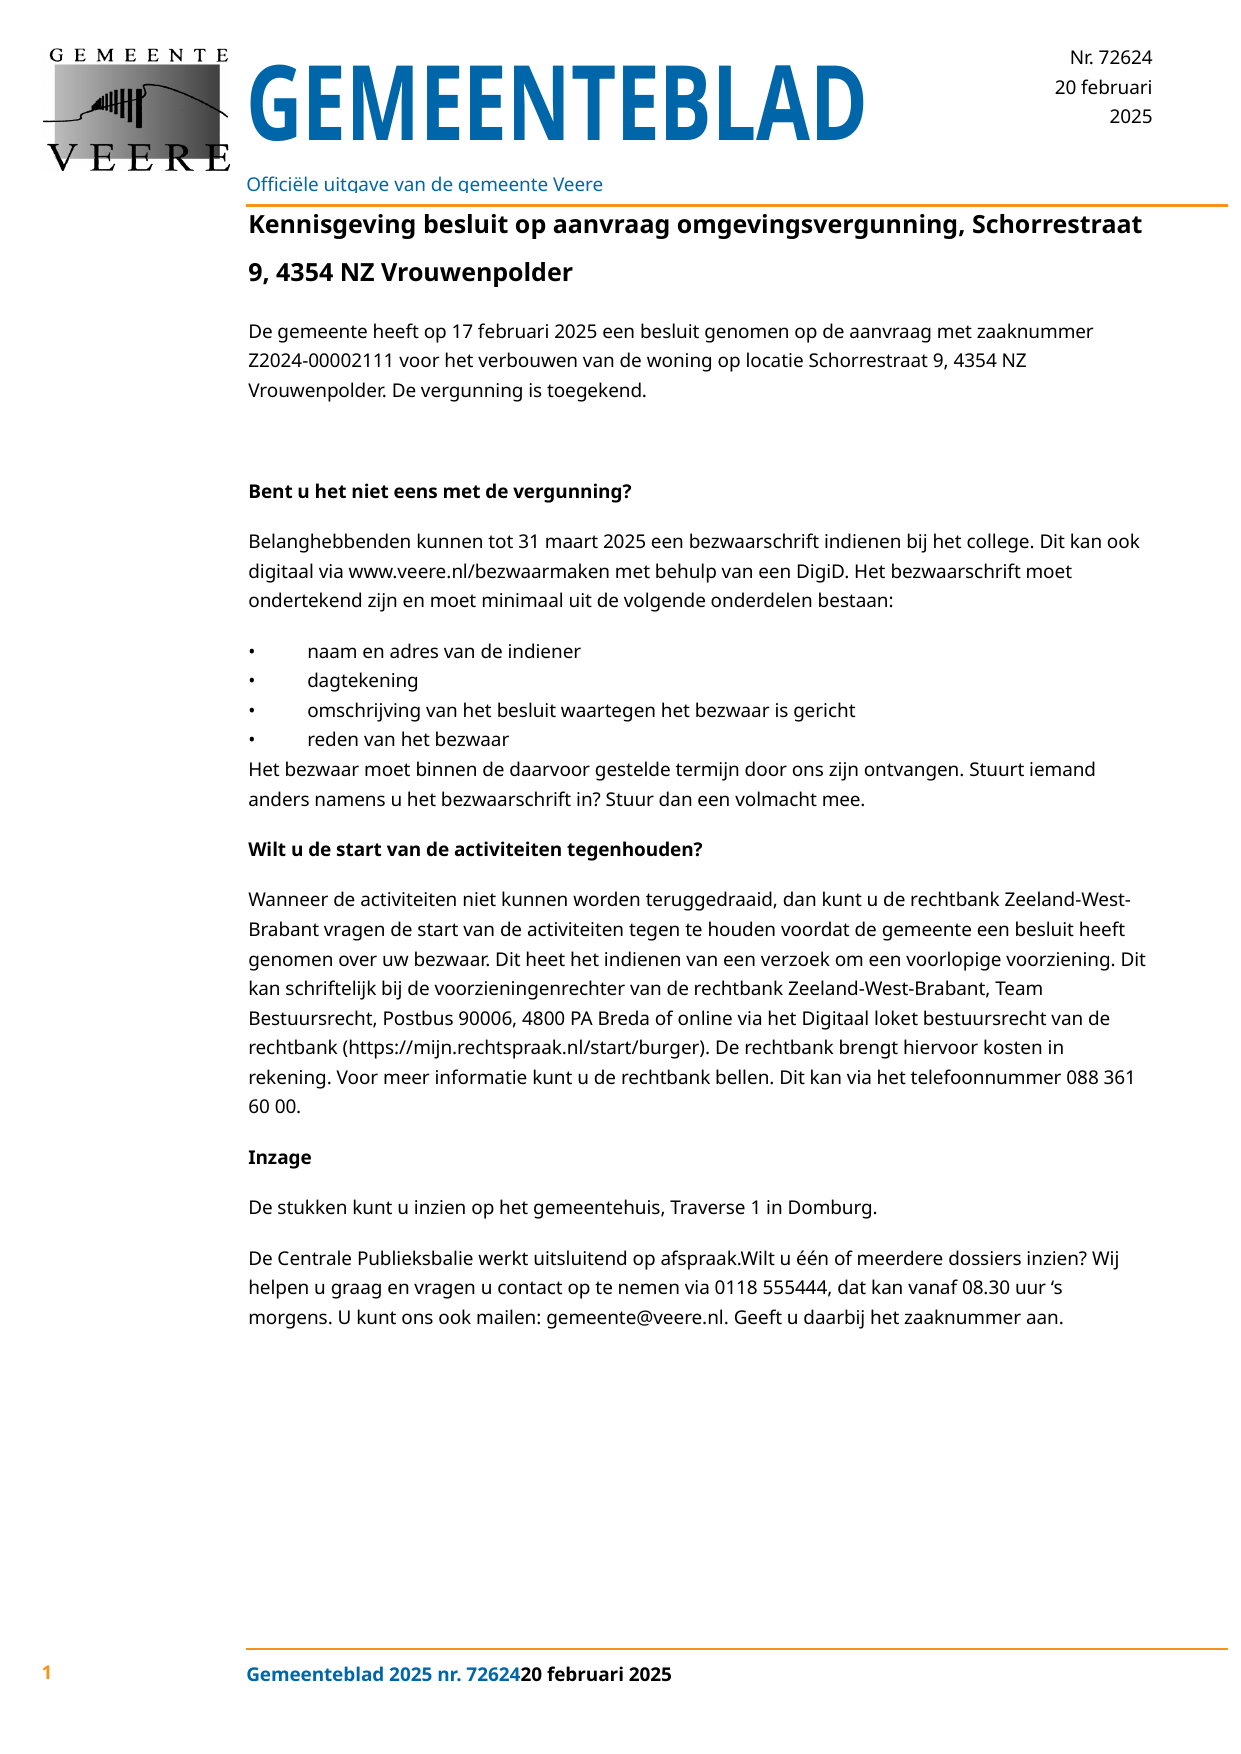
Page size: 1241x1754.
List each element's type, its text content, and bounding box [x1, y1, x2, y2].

list dagtekening [248, 667, 1152, 693]
list naam en adres van de indiener [248, 638, 1152, 664]
list omschrijving van het besluit waartegen het bezwaar is gericht [248, 697, 1152, 723]
text Belanghebbenden kunnen tot 31 maart 2025 een bezwaarschrift indienen bij het college. Dit kan ook digitaal via www.veere.nl/bezwaarmaken met behulp van een DigiD. Het bezwaarschrift moet ondertekend zijn en moet minimaal uit de volgende onderdelen bestaan: [248, 528, 1152, 613]
text Kennisgeving besluit op aanvraag omgevingsvergunning, Schorrestraat 9, 4354 NZ Vrouwenpolder [248, 207, 1152, 288]
picture [41, 47, 231, 172]
text Inzage [248, 1144, 1152, 1170]
text Wanneer de activiteiten niet kunnen worden teruggedraaid, dan kunt u de rechtbank Zeeland-West-Brabant vragen de start van de activiteiten tegen te houden voordat de gemeente een besluit heeft genomen over uw bezwaar. Dit heet het indienen van een verzoek om een voorlopige voorziening. Dit kan schriftelijk bij de voorzieningenrechter van de rechtbank Zeeland-West-Brabant, Team Bestuursrecht, Postbus 90006, 4800 PA Breda of online via het Digitaal loket bestuursrecht van de rechtbank (https://mijn.rechtspraak.nl/start/burger). De rechtbank brengt hiervoor kosten in rekening. Voor meer informatie kunt u de rechtbank bellen. Dit kan via het telefoonnummer 088 361 60 00. [248, 887, 1152, 1119]
text Het bezwaar moet binnen de daarvoor gestelde termijn door ons zijn ontvangen. Stuurt iemand anders namens u het bezwaarschrift in? Stuur dan een volmacht mee. [248, 756, 1152, 812]
list reden van het bezwaar [248, 727, 1152, 752]
text Wilt u de start van de activiteiten tegenhouden? [248, 836, 1152, 862]
text De Centrale Publieksbalie werkt uitsluitend op afspraak.Wilt u één of meerdere dossiers inzien? Wij helpen u graag en vragen u contact op te nemen via 0118 555444, dat kan vanaf 08.30 uur ‘s morgens. U kunt ons ook mailen: gemeente@veere.nl. Geeft u daarbij het zaaknummer aan. [248, 1245, 1152, 1330]
text Bent u het niet eens met de vergunning? [248, 478, 1152, 504]
text De gemeente heeft op 17 februari 2025 een besluit genomen op de aanvraag met zaaknummer Z2024-00002111 voor het verbouwen van de woning op locatie Schorrestraat 9, 4354 NZ Vrouwenpolder. De vergunning is toegekend. [248, 318, 1152, 403]
text De stukken kunt u inzien op het gemeentehuis, Traverse 1 in Domburg. [248, 1194, 1152, 1220]
